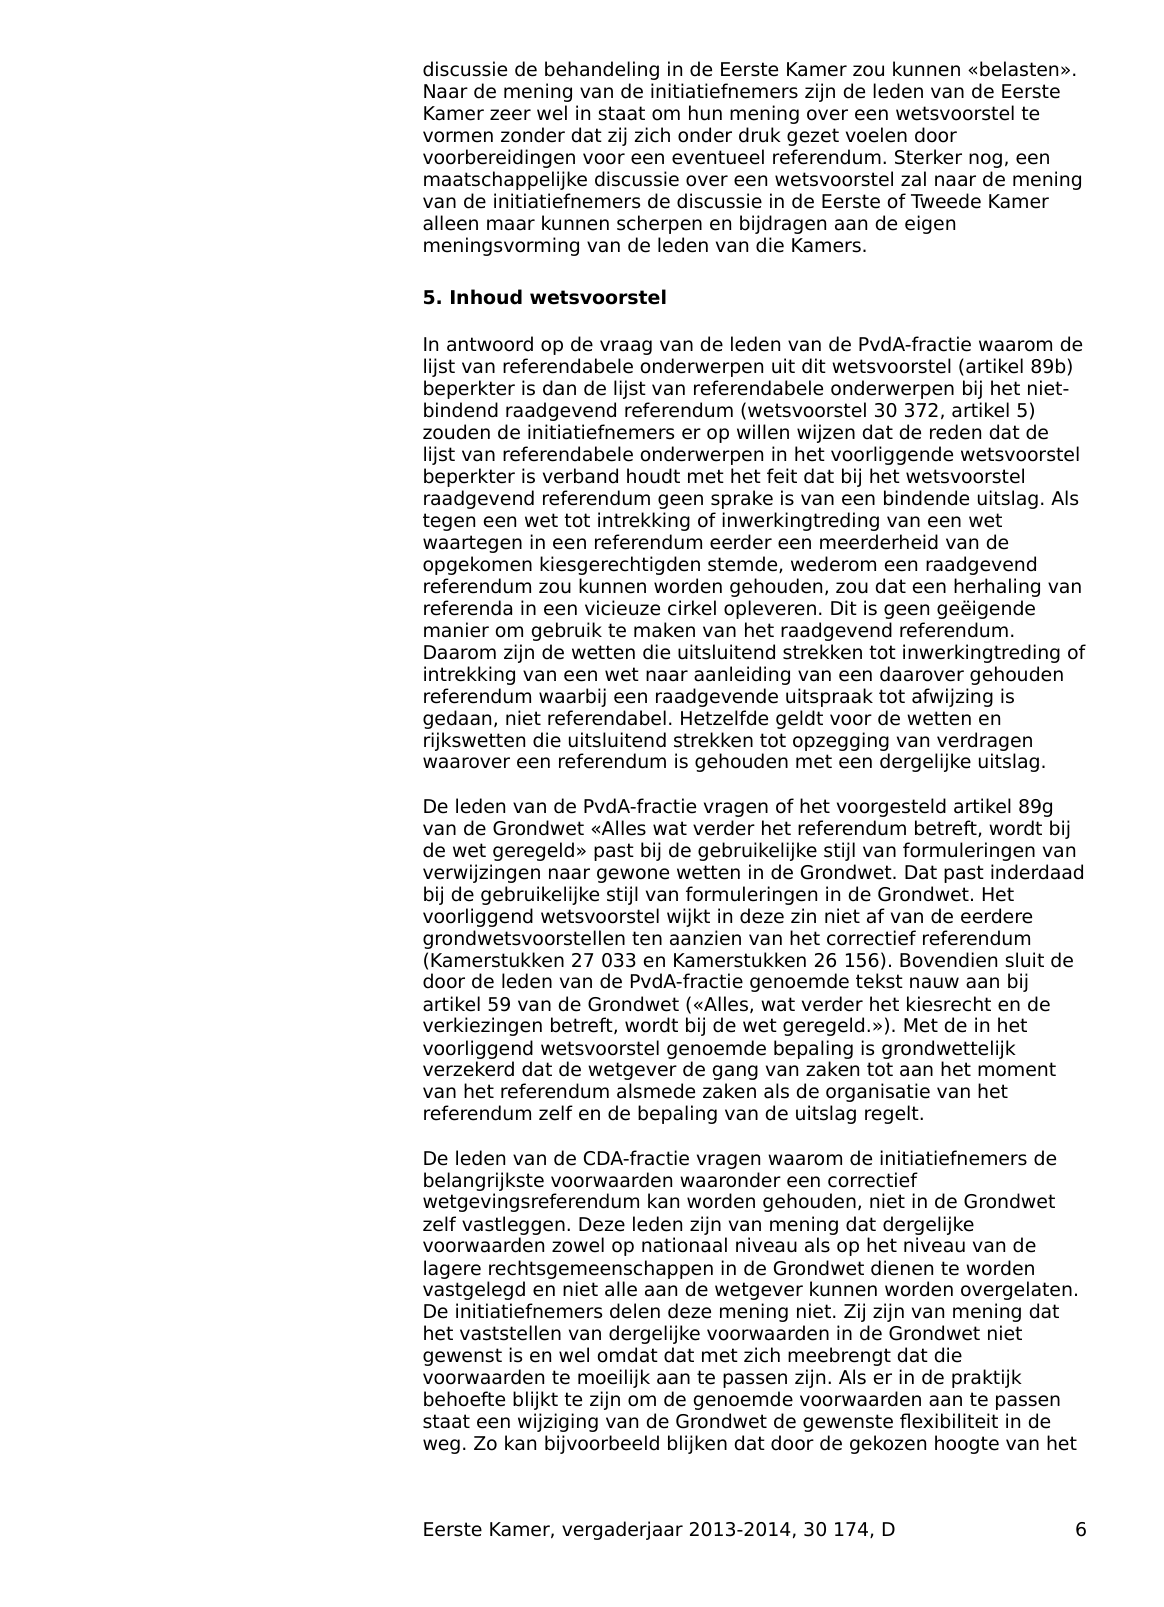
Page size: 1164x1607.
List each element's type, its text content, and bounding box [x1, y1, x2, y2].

text In antwoord op de vraag van de leden van de PvdA-fractie waarom de lijst van referendabele onderwerpen uit dit wetsvoorstel (artikel 89b) beperkter is dan de lijst van referendabele onderwerpen bij het niet-bindend raadgevend referendum (wetsvoorstel 30 372, artikel 5) zouden de initiatiefnemers er op willen wijzen dat de reden dat de lijst van referendabele onderwerpen in het voorliggende wetsvoorstel beperkter is verband houdt met het feit dat bij het wetsvoorstel raadgevend referendum geen sprake is van een bindende uitslag. Als tegen een wet tot intrekking of inwerkingtreding van een wet waartegen in een referendum eerder een meerderheid van de opgekomen kiesgerechtigden stemde, wederom een raadgevend referendum zou kunnen worden gehouden, zou dat een herhaling van referenda in een vicieuze cirkel opleveren. Dit is geen geëigende manier om gebruik te maken van het raadgevend referendum. Daarom zijn de wetten die uitsluitend strekken tot inwerkingtreding of intrekking van een wet naar aanleiding van een daarover gehouden referendum waarbij een raadgevende uitspraak tot afwijzing is gedaan, niet referendabel. Hetzelfde geldt voor de wetten en rijkswetten die uitsluitend strekken tot opzegging van verdragen waarover een referendum is gehouden met een dergelijke uitslag. [422, 334, 1087, 773]
text discussie de behandeling in de Eerste Kamer zou kunnen «belasten». Naar de mening van de initiatiefnemers zijn de leden van de Eerste Kamer zeer wel in staat om hun mening over een wetsvoorstel te vormen zonder dat zij zich onder druk gezet voelen door voorbereidingen voor een eventueel referendum. Sterker nog, een maatschappelijke discussie over een wetsvoorstel zal naar de mening van de initiatiefnemers de discussie in de Eerste of Tweede Kamer alleen maar kunnen scherpen en bijdragen aan de eigen meningsvorming van de leden van die Kamers. [422, 59, 1087, 257]
subtitle 5. Inhoud wetsvoorstel [422, 287, 1087, 309]
text De leden van de PvdA-fractie vragen of het voorgesteld artikel 89g van de Grondwet «Alles wat verder het referendum betreft, wordt bij de wet geregeld» past bij de gebruikelijke stijl van formuleringen van verwijzingen naar gewone wetten in de Grondwet. Dat past inderdaad bij de gebruikelijke stijl van formuleringen in de Grondwet. Het voorliggend wetsvoorstel wijkt in deze zin niet af van de eerdere grondwetsvoorstellen ten aanzien van het correctief referendum (Kamerstukken 27 033 en Kamerstukken 26 156). Bovendien sluit de door de leden van de PvdA-fractie genoemde tekst nauw aan bij artikel 59 van de Grondwet («Alles, wat verder het kiesrecht en de verkiezingen betreft, wordt bij de wet geregeld.»). Met de in het voorliggend wetsvoorstel genoemde bepaling is grondwettelijk verzekerd dat de wetgever de gang van zaken tot aan het moment van het referendum alsmede zaken als de organisatie van het referendum zelf en de bepaling van de uitslag regelt. [422, 796, 1087, 1125]
text De leden van de CDA-fractie vragen waarom de initiatiefnemers de belangrijkste voorwaarden waaronder een correctief wetgevingsreferendum kan worden gehouden, niet in de Grondwet zelf vastleggen. Deze leden zijn van mening dat dergelijke voorwaarden zowel op nationaal niveau als op het niveau van de lagere rechtsgemeenschappen in de Grondwet dienen te worden vastgelegd en niet alle aan de wetgever kunnen worden overgelaten. De initiatiefnemers delen deze mening niet. Zij zijn van mening dat het vaststellen van dergelijke voorwaarden in de Grondwet niet gewenst is en wel omdat dat met zich meebrengt dat die voorwaarden te moeilijk aan te passen zijn. Als er in de praktijk behoefte blijkt te zijn om de genoemde voorwaarden aan te passen staat een wijziging van de Grondwet de gewenste flexibiliteit in de weg. Zo kan bijvoorbeeld blijken dat door de gekozen hoogte van het [422, 1147, 1087, 1455]
